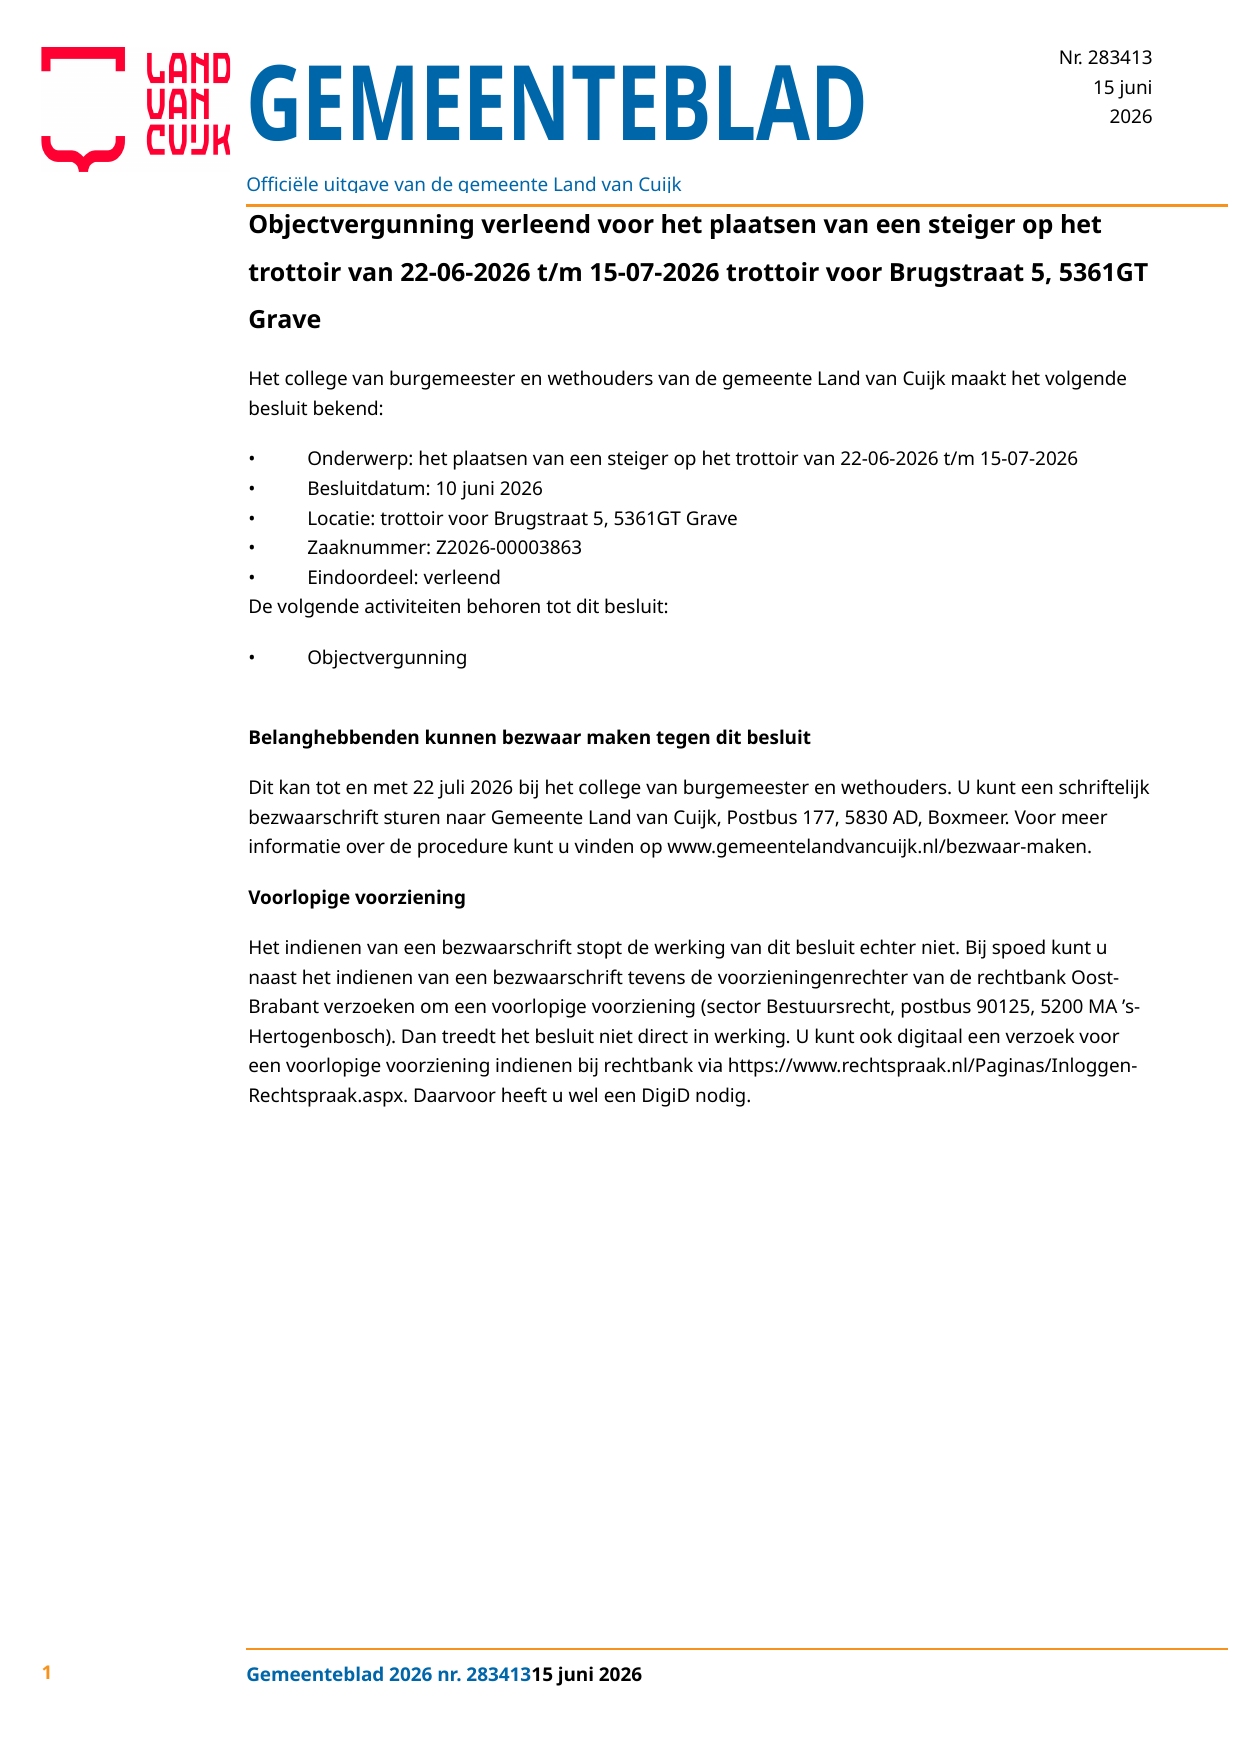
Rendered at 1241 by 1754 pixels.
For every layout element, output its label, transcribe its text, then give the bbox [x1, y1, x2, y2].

text Objectvergunning verleend voor het plaatsen van een steiger op het trottoir van 22-06-2026 t/m 15-07-2026 trottoir voor Brugstraat 5, 5361GT Grave [248, 207, 1152, 336]
text Dit kan tot en met 22 juli 2026 bij het college van burgemeester en wethouders. U kunt een schriftelijk bezwaarschrift sturen naar Gemeente Land van Cuijk, Postbus 177, 5830 AD, Boxmeer. Voor meer informatie over de procedure kunt u vinden op www.gemeentelandvancuijk.nl/bezwaar-maken. [248, 774, 1152, 859]
text Het college van burgemeester en wethouders van de gemeente Land van Cuijk maakt het volgende besluit bekend: [248, 366, 1152, 421]
text Het indienen van een bezwaarschrift stopt de werking van dit besluit echter niet. Bij spoed kunt u naast het indienen van een bezwaarschrift tevens de voorzieningenrechter van de rechtbank Oost-Brabant verzoeken om een voorlopige voorziening (sector Bestuursrecht, postbus 90125, 5200 MA ’s-Hertogenbosch). Dan treedt het besluit niet direct in werking. U kunt ook digitaal een verzoek voor een voorlopige voorziening indienen bij rechtbank via https://www.rechtspraak.nl/Paginas/Inloggen-Rechtspraak.aspx. Daarvoor heeft u wel een DigiD nodig. [248, 934, 1152, 1108]
picture [41, 47, 231, 172]
list Besluitdatum: 10 juni 2026 [248, 475, 1152, 501]
text De volgende activiteiten behoren tot dit besluit: [248, 593, 1152, 619]
text Belanghebbenden kunnen bezwaar maken tegen dit besluit [248, 724, 1152, 749]
list Locatie: trottoir voor Brugstraat 5, 5361GT Grave [248, 505, 1152, 530]
list Eindoordeel: verleend [248, 564, 1152, 589]
text Voorlopige voorziening [248, 884, 1152, 909]
list Objectvergunning [248, 644, 1152, 669]
list Zaaknummer: Z2026-00003863 [248, 534, 1152, 560]
list Onderwerp: het plaatsen van een steiger op het trottoir van 22-06-2026 t/m 15-07-2026 [248, 446, 1152, 471]
